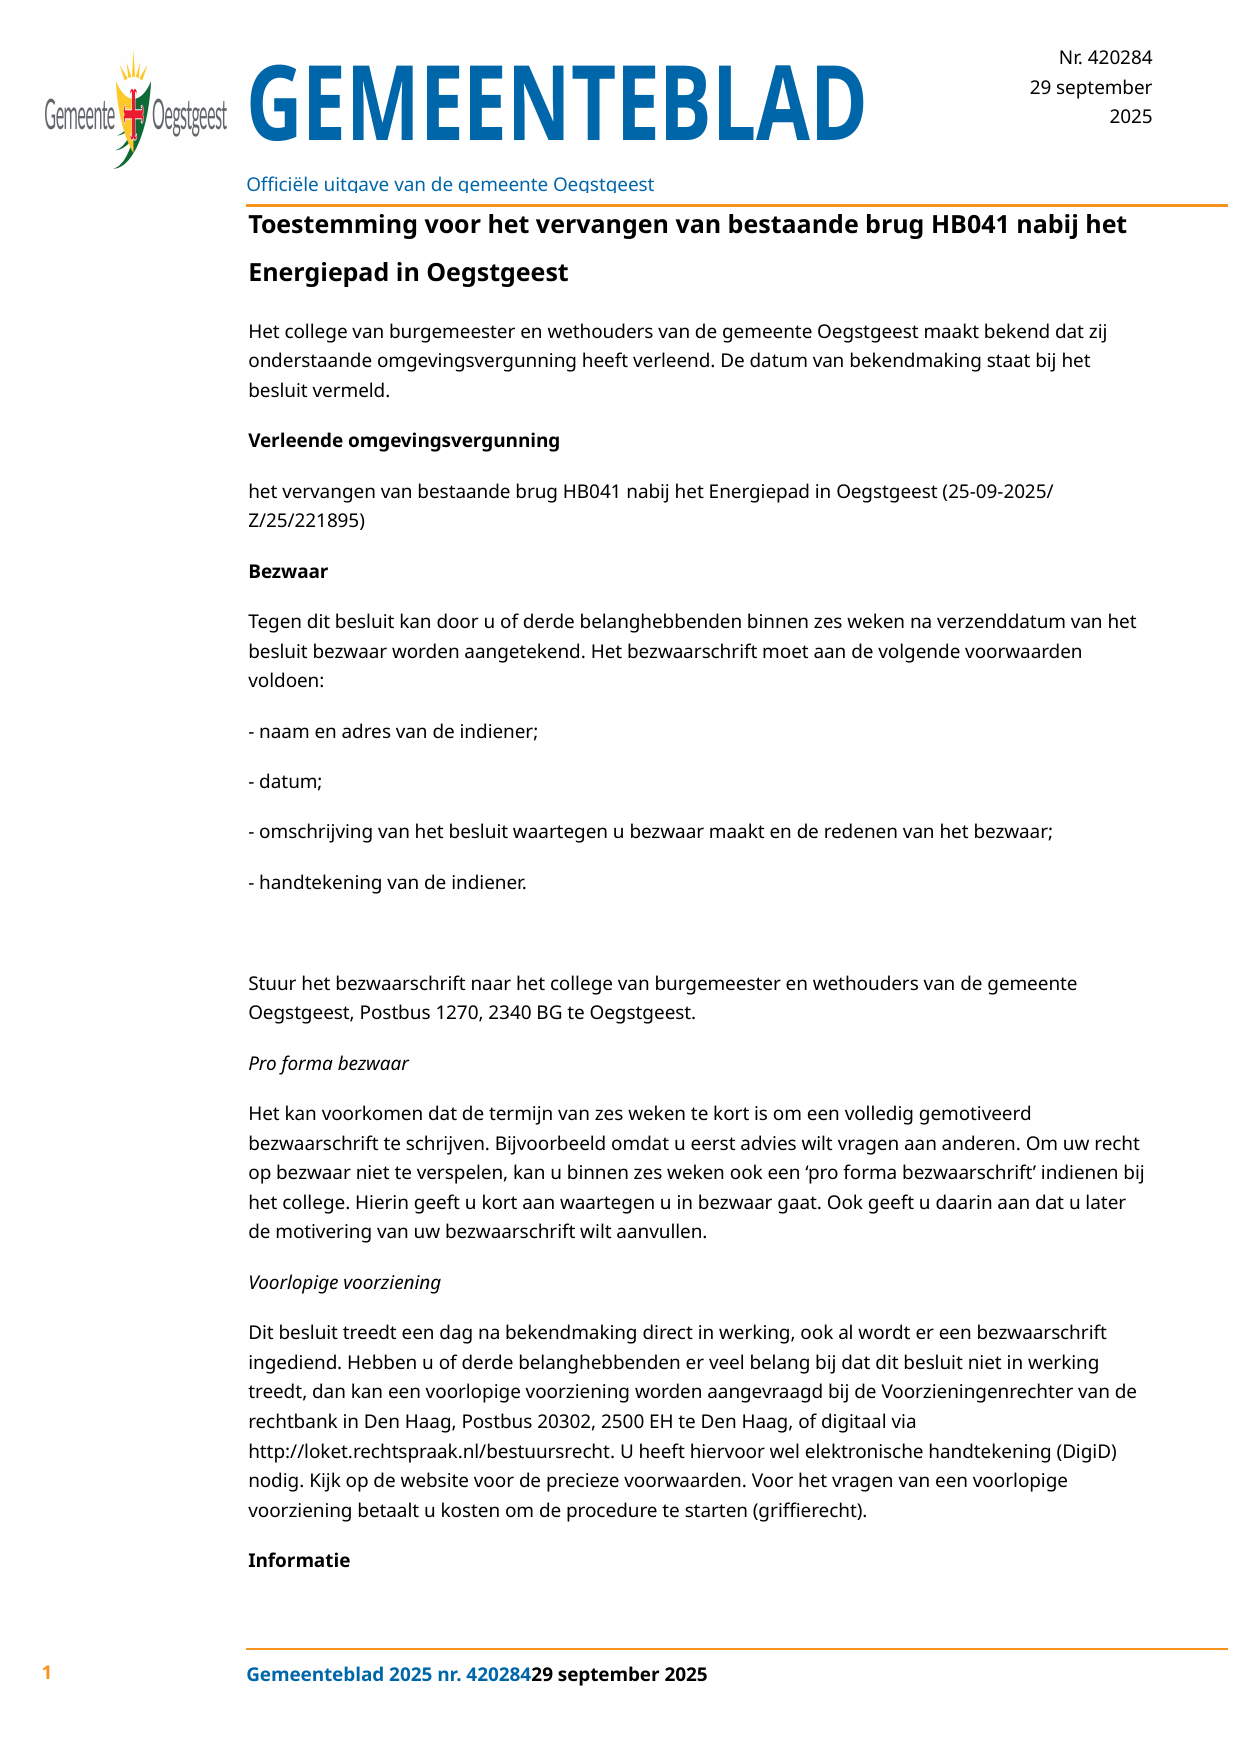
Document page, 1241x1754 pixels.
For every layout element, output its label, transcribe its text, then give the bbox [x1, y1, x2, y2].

text - handtekening van de indiener. [248, 869, 1152, 895]
text Het college van burgemeester en wethouders van de gemeente Oegstgeest maakt bekend dat zij onderstaande omgevingsvergunning heeft verleend. De datum van bekendmaking staat bij het besluit vermeld. [248, 318, 1152, 403]
text Tegen dit besluit kan door u of derde belanghebbenden binnen zes weken na verzenddatum van het besluit bezwaar worden aangetekend. Het bezwaarschrift moet aan de volgende voorwaarden voldoen: [248, 608, 1152, 693]
text Pro forma bezwaar [248, 1050, 1152, 1076]
text Voorlopige voorziening [248, 1269, 1152, 1295]
text - naam en adres van de indiener; [248, 718, 1152, 744]
text Informatie [248, 1547, 1152, 1573]
text Toestemming voor het vervangen van bestaande brug HB041 nabij het Energiepad in Oegstgeest [248, 207, 1152, 288]
picture [41, 47, 231, 172]
text het vervangen van bestaande brug HB041 nabij het Energiepad in Oegstgeest (25-09-2025/ Z/25/221895) [248, 478, 1152, 533]
text Dit besluit treedt een dag na bekendmaking direct in werking, ook al wordt er een bezwaarschrift ingediend. Hebben u of derde belanghebbenden er veel belang bij dat dit besluit niet in werking treedt, dan kan een voorlopige voorziening worden aangevraagd bij de Voorzieningenrechter van de rechtbank in Den Haag, Postbus 20302, 2500 EH te Den Haag, of digitaal via http://loket.rechtspraak.nl/bestuursrecht. U heeft hiervoor wel elektronische handtekening (DigiD) nodig. Kijk op de website voor de precieze voorwaarden. Voor het vragen van een voorlopige voorziening betaalt u kosten om de procedure te starten (griffierecht). [248, 1319, 1152, 1523]
text - omschrijving van het besluit waartegen u bezwaar maakt en de redenen van het bezwaar; [248, 819, 1152, 844]
text Bezwaar [248, 558, 1152, 584]
text Verleende omgevingsvergunning [248, 427, 1152, 453]
text Stuur het bezwaarschrift naar het college van burgemeester en wethouders van de gemeente Oegstgeest, Postbus 1270, 2340 BG te Oegstgeest. [248, 970, 1152, 1025]
text - datum; [248, 768, 1152, 794]
text Het kan voorkomen dat de termijn van zes weken te kort is om een volledig gemotiveerd bezwaarschrift te schrijven. Bijvoorbeeld omdat u eerst advies wilt vragen aan anderen. Om uw recht op bezwaar niet te verspelen, kan u binnen zes weken ook een ‘pro forma bezwaarschrift’ indienen bij het college. Hierin geeft u kort aan waartegen u in bezwaar gaat. Ook geeft u daarin aan dat u later de motivering van uw bezwaarschrift wilt aanvullen. [248, 1100, 1152, 1244]
